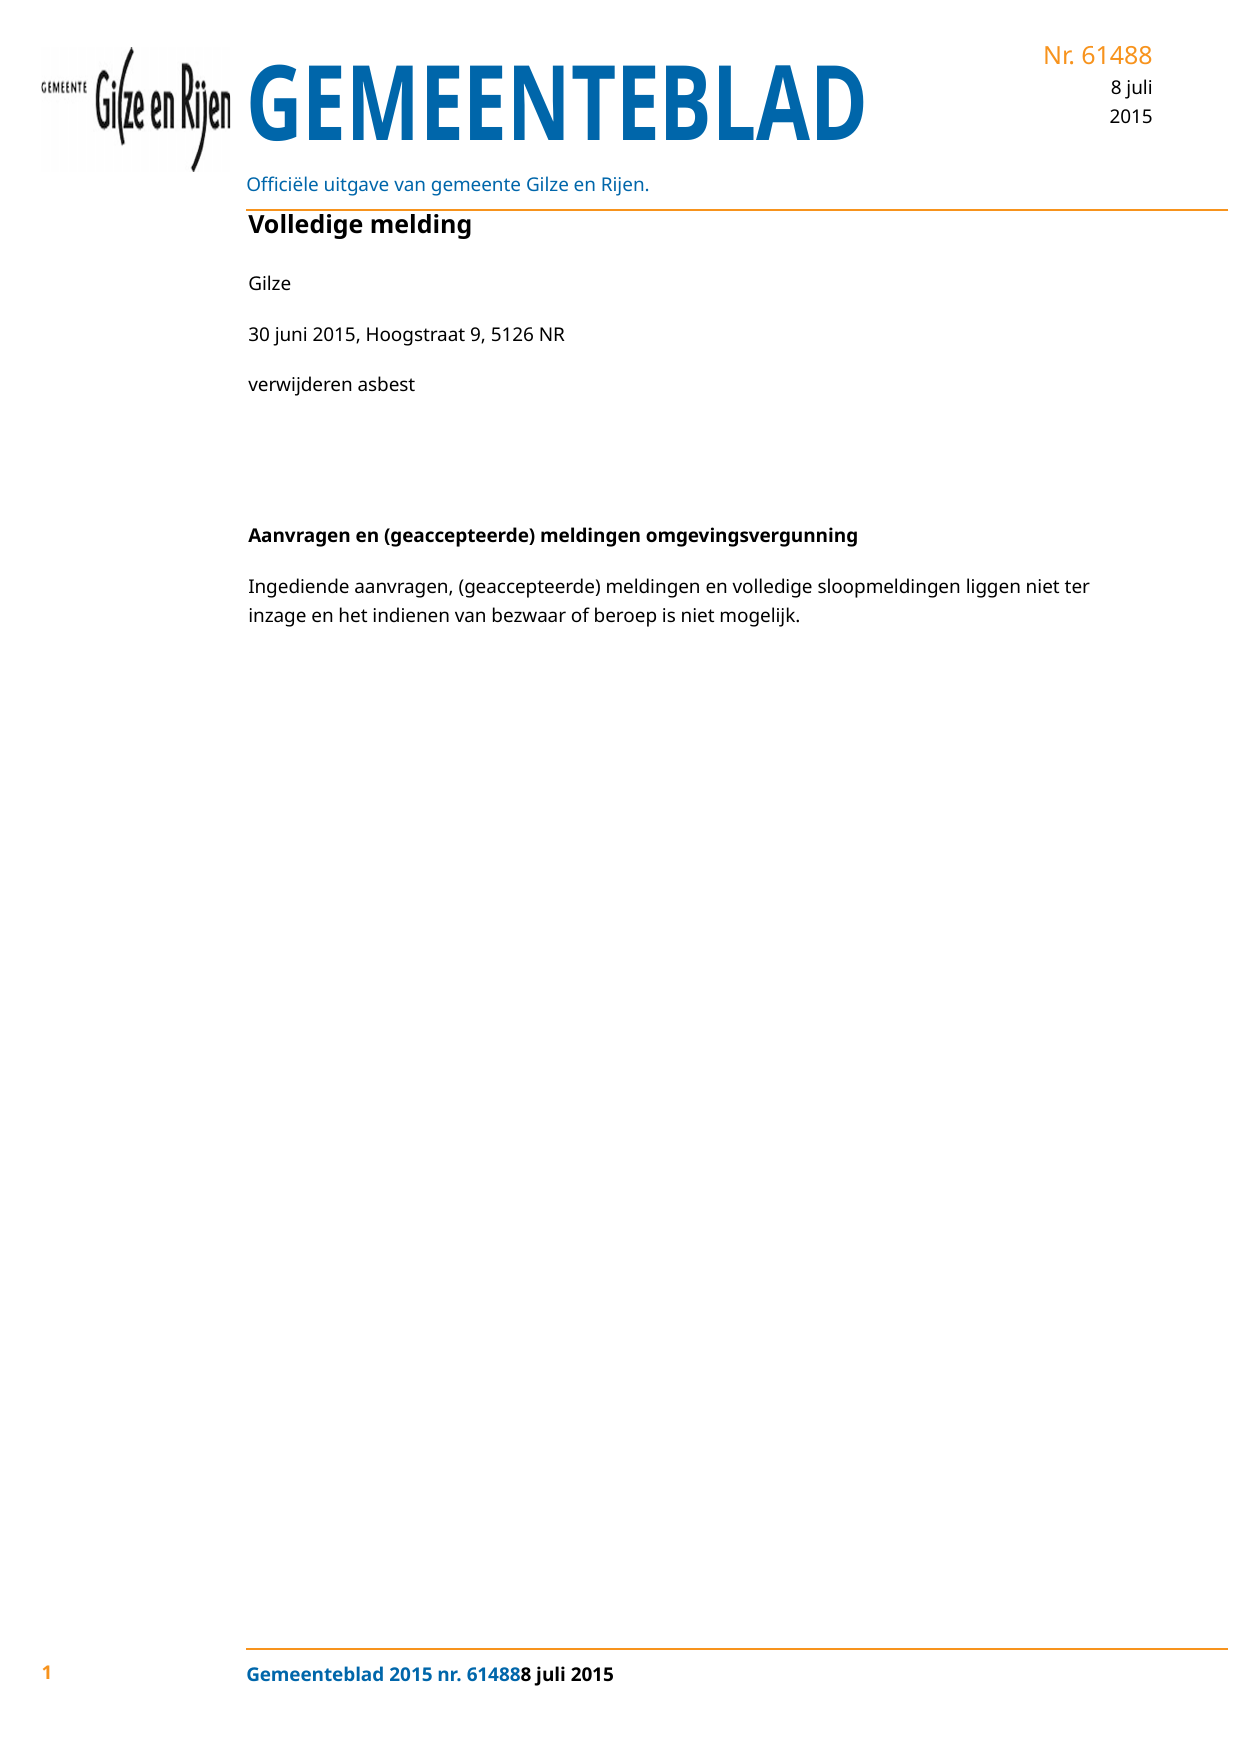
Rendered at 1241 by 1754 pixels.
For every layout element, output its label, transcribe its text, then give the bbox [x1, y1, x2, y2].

text Ingediende aanvragen, (geaccepteerde) meldingen en volledige sloopmeldingen liggen niet ter inzage en het indienen van bezwaar of beroep is niet mogelijk. [248, 573, 1152, 628]
text Volledige melding [248, 211, 1152, 241]
text 30 juni 2015, Hoogstraat 9, 5126 NR [248, 321, 1152, 346]
text Gilze [248, 270, 1152, 296]
text verwijderen asbest [248, 371, 1152, 397]
picture [41, 47, 231, 172]
text Aanvragen en (geaccepteerde) meldingen omgevingsvergunning [248, 522, 1152, 548]
